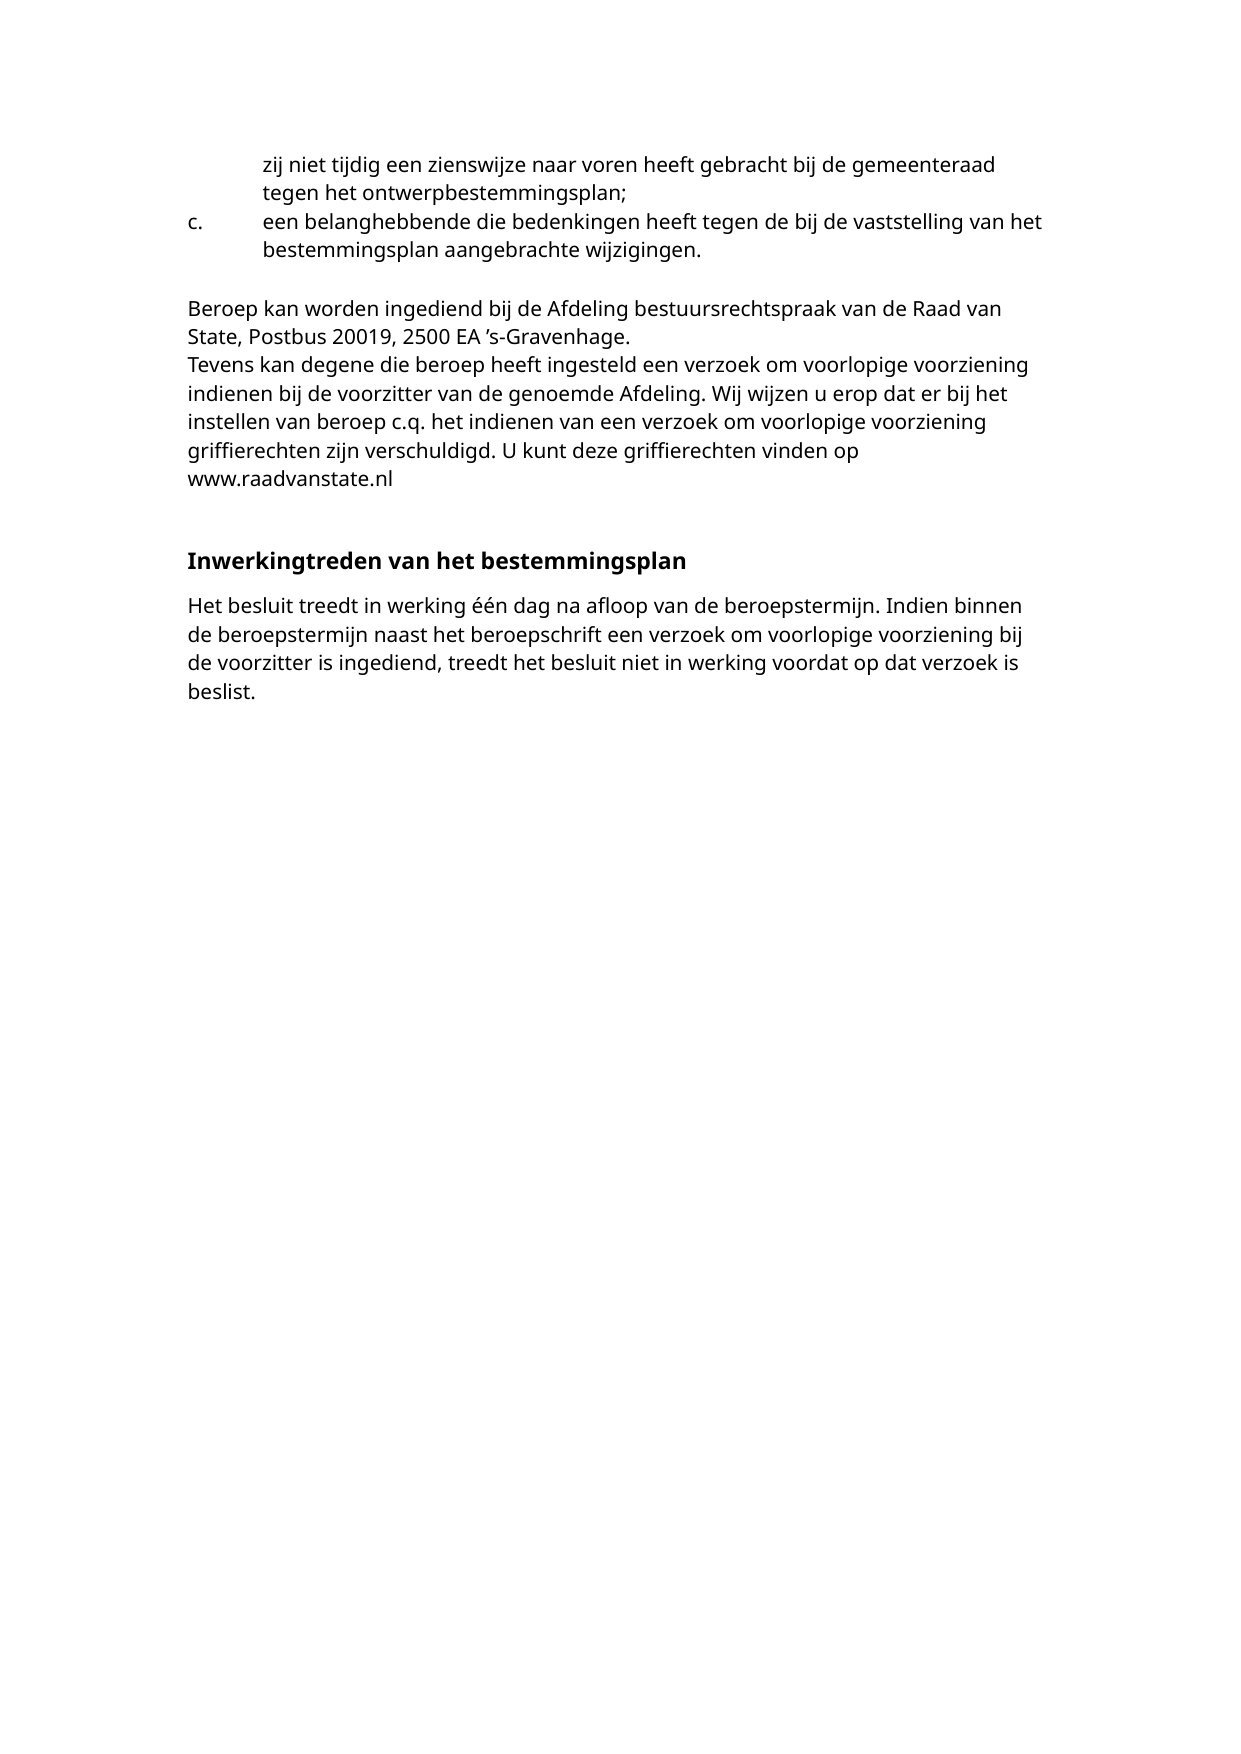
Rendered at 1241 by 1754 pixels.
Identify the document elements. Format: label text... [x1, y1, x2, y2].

text Beroep kan worden ingediend bij de Afdeling bestuursrechtspraak van de Raad van State, Postbus 20019, 2500 EA ’s-Gravenhage. [187, 294, 1053, 351]
text Het besluit treedt in werking één dag na afloop van de beroepstermijn. Indien binnen de beroepstermijn naast het beroepschrift een verzoek om voorlopige voorziening bij de voorzitter is ingediend, treedt het besluit niet in werking voordat op dat verzoek is beslist. [187, 592, 1053, 705]
subtitle Inwerkingtreden van het bestemmingsplan [187, 545, 1053, 577]
text Tevens kan degene die beroep heeft ingesteld een verzoek om voorlopige voorziening indienen bij de voorzitter van de genoemde Afdeling. Wij wijzen u erop dat er bij het instellen van beroep c.q. het indienen van een verzoek om voorlopige voorziening griffierechten zijn verschuldigd. U kunt deze griffierechten vinden op www.raadvanstate.nl [187, 351, 1053, 493]
list een belanghebbende die bedenkingen heeft tegen de bij de vaststelling van het bestemmingsplan aangebrachte wijzigingen. [187, 207, 1053, 264]
list zij niet tijdig een zienswijze naar voren heeft gebracht bij de gemeenteraad tegen het ontwerpbestemmingsplan; [187, 150, 1053, 207]
